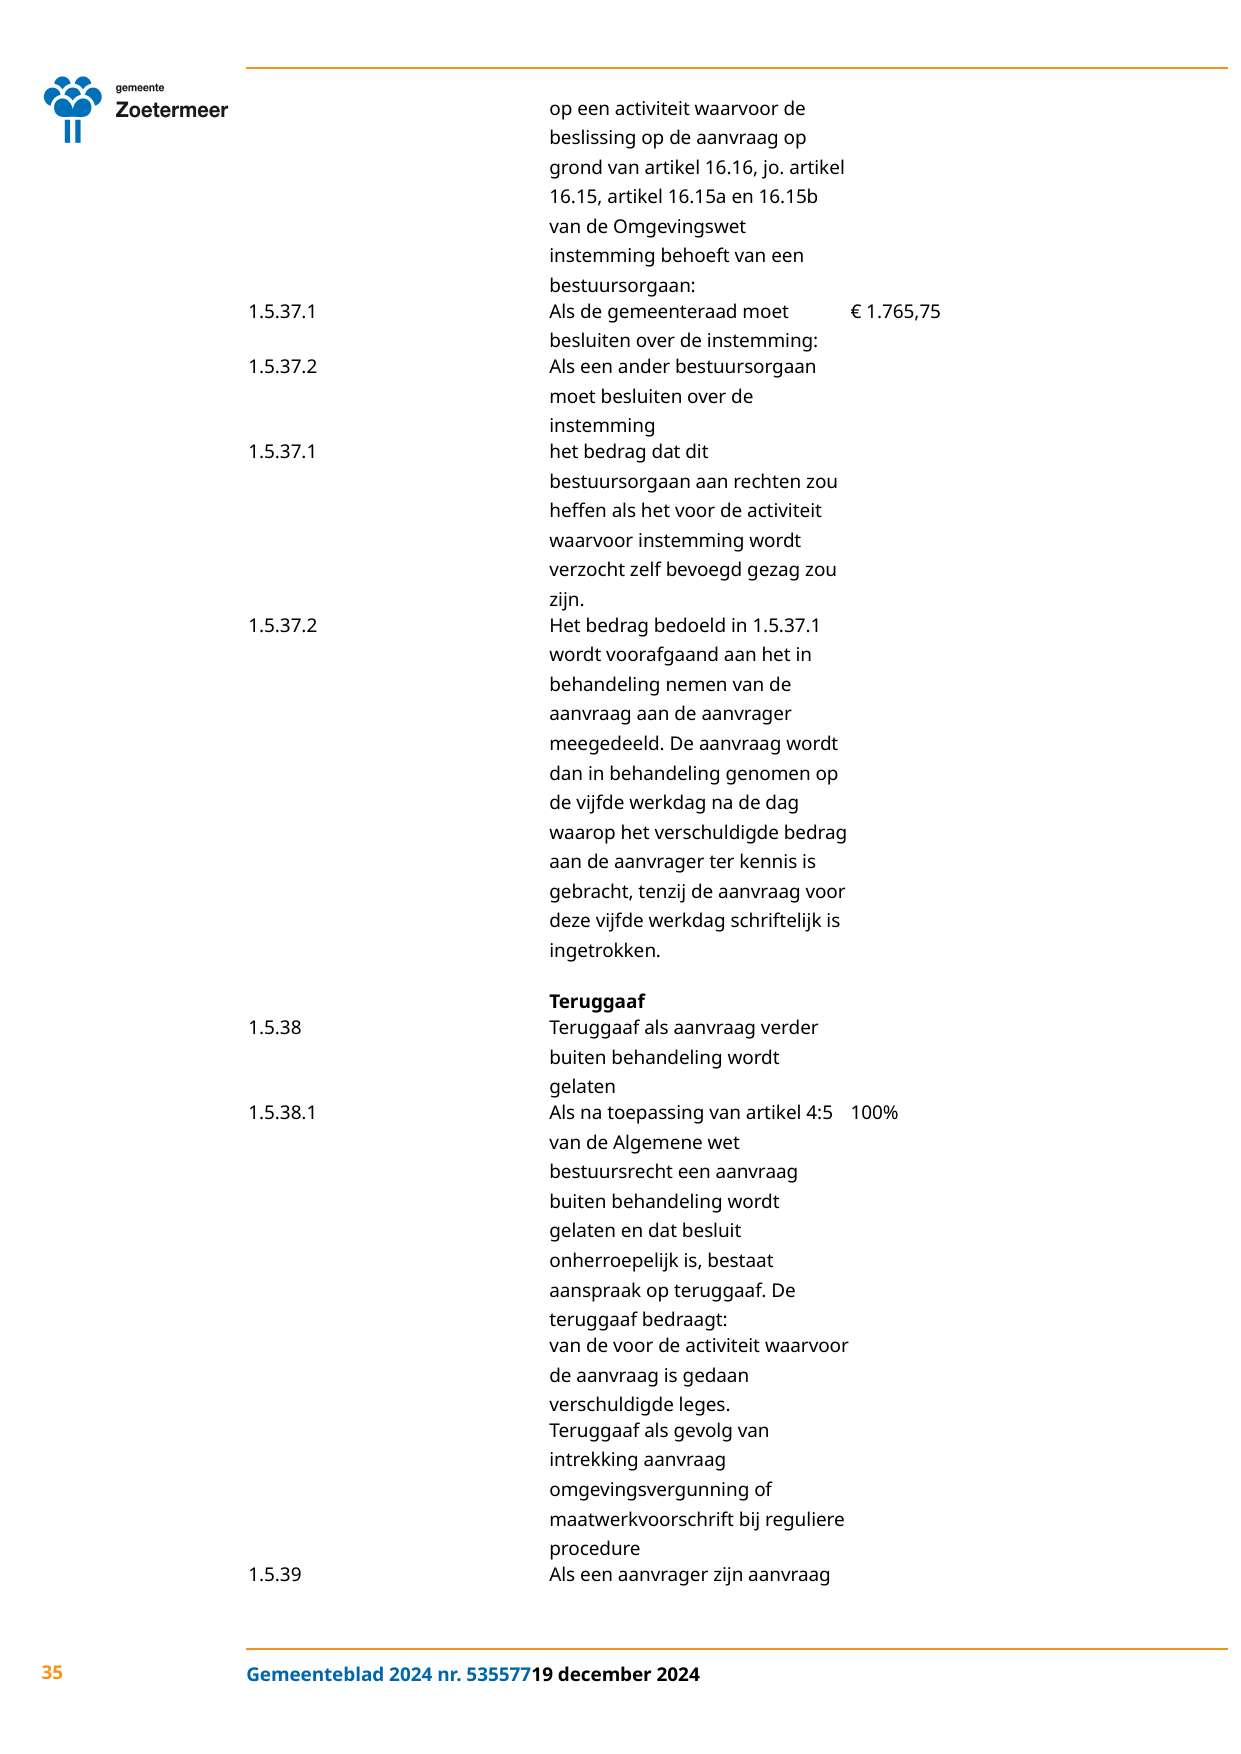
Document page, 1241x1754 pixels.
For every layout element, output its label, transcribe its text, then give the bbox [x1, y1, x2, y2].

table_cell [850, 989, 1152, 1014]
table_cell 1.5.39 [248, 1561, 549, 1587]
table_cell [248, 95, 549, 298]
table_cell [850, 1417, 1152, 1561]
table_cell [850, 1015, 1152, 1099]
table_cell 1.5.37.2 [248, 612, 549, 963]
table_cell 100% [850, 1099, 1152, 1332]
table_cell op een activiteit waarvoor de beslissing op de aanvraag op grond van artikel 16.16, jo. artikel 16.15, artikel 16.15a en 16.15b van de Omgevingswet instemming behoeft van een bestuursorgaan: [549, 95, 850, 298]
table_cell [850, 612, 1152, 963]
table_cell van de voor de activiteit waarvoor de aanvraag is gedaan verschuldigde leges. [549, 1332, 850, 1417]
table_cell [248, 989, 549, 1014]
table_cell Teruggaaf [549, 989, 850, 1014]
table_cell Teruggaaf als aanvraag verder buiten behandeling wordt gelaten [549, 1015, 850, 1099]
table_cell [850, 1332, 1152, 1417]
table_cell [850, 963, 1152, 989]
table_cell Als na toepassing van artikel 4:5 van de Algemene wet bestuursrecht een aanvraag buiten behandeling wordt gelaten en dat besluit onherroepelijk is, bestaat aanspraak op teruggaaf. De teruggaaf bedraagt: [549, 1099, 850, 1332]
picture [41, 47, 231, 172]
table_cell het bedrag dat dit bestuursorgaan aan rechten zou heffen als het voor de activiteit waarvoor instemming wordt verzocht zelf bevoegd gezag zou zijn. [549, 438, 850, 612]
table_cell Teruggaaf als gevolg van intrekking aanvraag omgevingsvergunning of maatwerkvoorschrift bij reguliere procedure [549, 1417, 850, 1561]
table_cell 1.5.37.1 [248, 438, 549, 612]
table_cell Als een ander bestuursorgaan moet besluiten over de instemming [549, 353, 850, 438]
table_cell [248, 1332, 549, 1417]
table_cell [850, 95, 1152, 298]
table_cell 1.5.37.1 [248, 298, 549, 353]
table_cell € 1.765,75 [850, 298, 1152, 353]
table_cell Het bedrag bedoeld in 1.5.37.1 wordt voorafgaand aan het in behandeling nemen van de aanvraag aan de aanvrager meegedeeld. De aanvraag wordt dan in behandeling genomen op de vijfde werkdag na de dag waarop het verschuldigde bedrag aan de aanvrager ter kennis is gebracht, tenzij de aanvraag voor deze vijfde werkdag schriftelijk is ingetrokken. [549, 612, 850, 963]
table_cell 1.5.38 [248, 1015, 549, 1099]
table_cell 1.5.38.1 [248, 1099, 549, 1332]
table_cell [850, 438, 1152, 612]
table_cell [549, 963, 850, 989]
table_cell Als een aanvrager zijn aanvraag [549, 1561, 850, 1587]
table_cell [850, 353, 1152, 438]
table_cell 1.5.37.2 [248, 353, 549, 438]
table_cell [850, 1561, 1152, 1587]
table_cell [248, 963, 549, 989]
table_cell [248, 1417, 549, 1561]
table_cell Als de gemeenteraad moet besluiten over de instemming: [549, 298, 850, 353]
